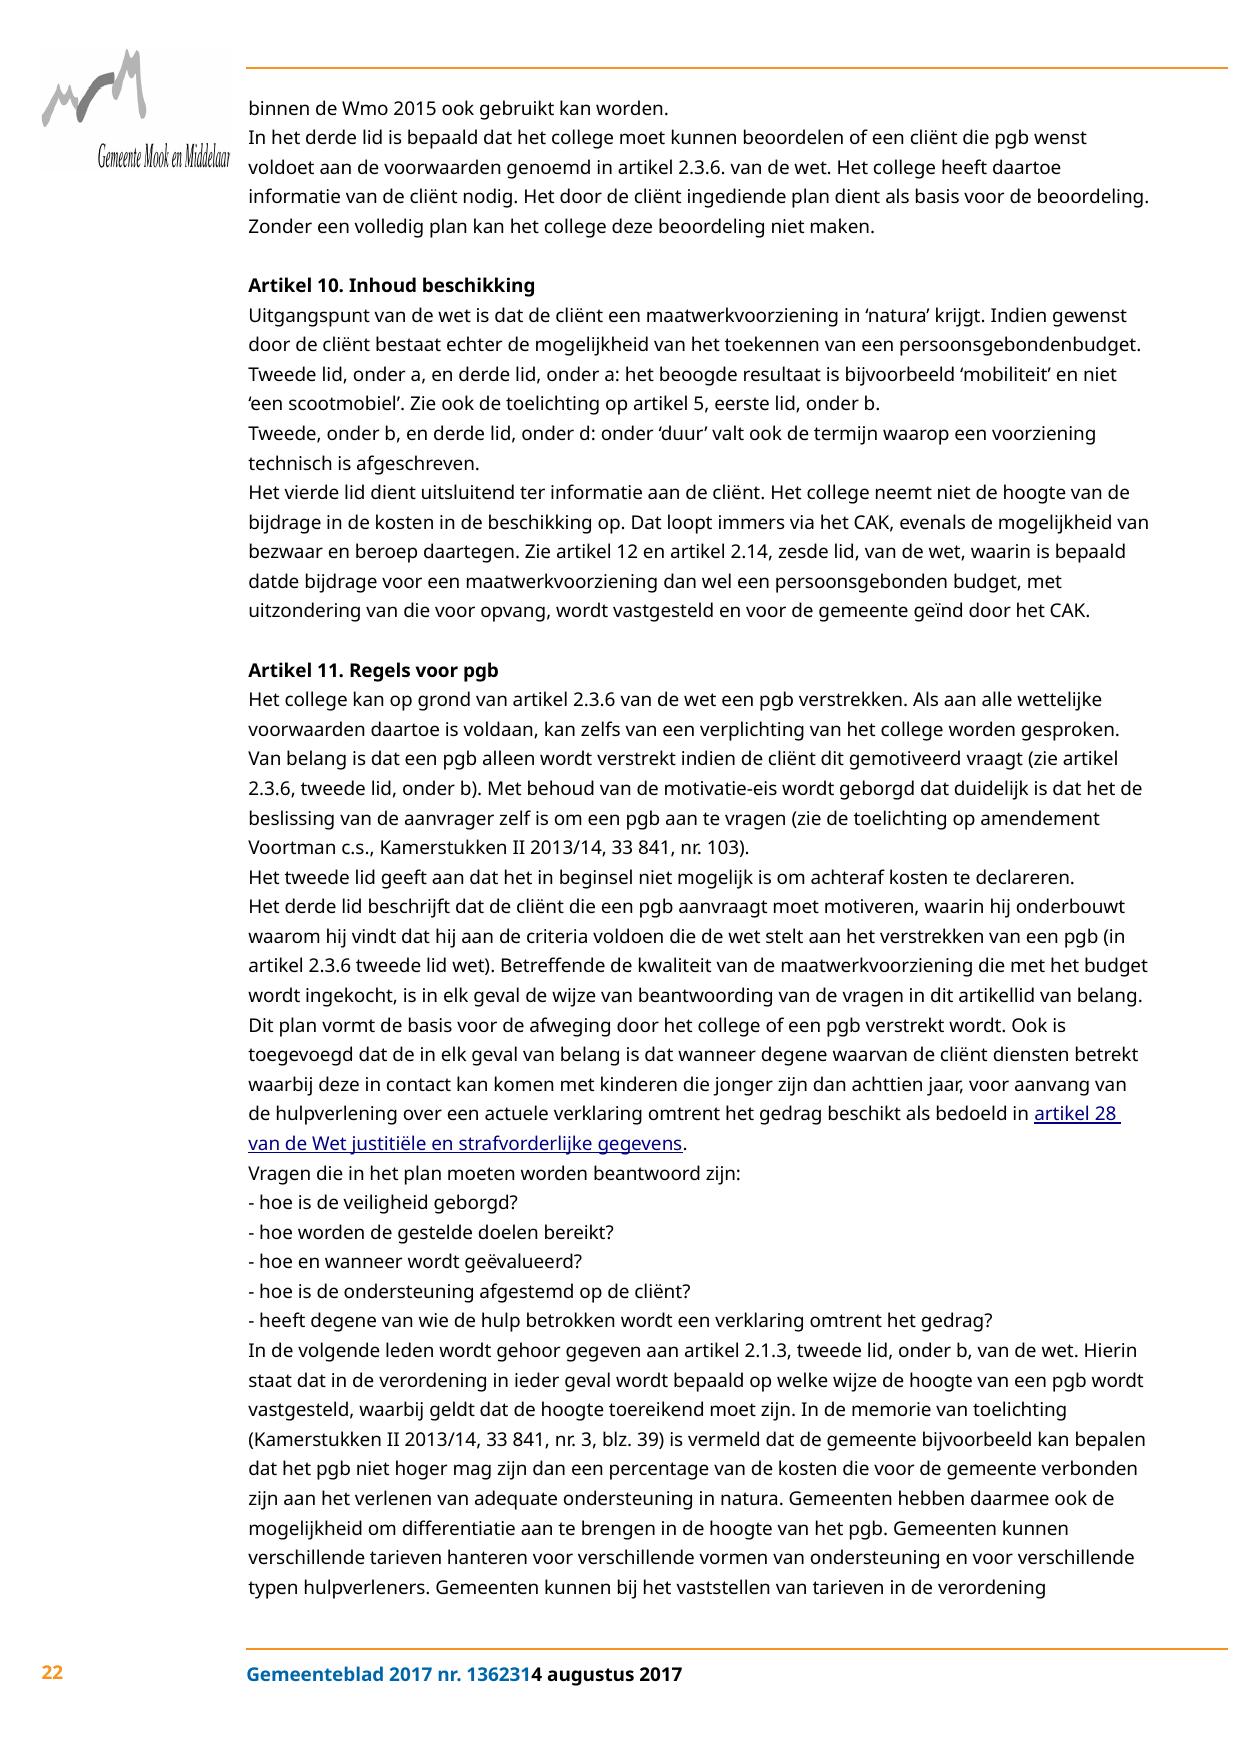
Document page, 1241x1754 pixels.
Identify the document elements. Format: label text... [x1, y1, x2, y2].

text Vragen die in het plan moeten worden beantwoord zijn: [248, 1160, 1152, 1186]
text Uitgangspunt van de wet is dat de cliënt een maatwerkvoorziening in ‘natura’ krijgt. Indien gewenst door de cliënt bestaat echter de mogelijkheid van het toekennen van een persoonsgebondenbudget. [248, 302, 1152, 357]
text binnen de Wmo 2015 ook gebruikt kan worden. [248, 95, 1152, 121]
picture [41, 47, 231, 172]
text Het tweede lid geeft aan dat het in beginsel niet mogelijk is om achteraf kosten te declareren. [248, 864, 1152, 890]
text In het derde lid is bepaald dat het college moet kunnen beoordelen of een cliënt die pgb wenst voldoet aan de voorwaarden genoemd in artikel 2.3.6. van de wet. Het college heeft daartoe informatie van de cliënt nodig. Het door de cliënt ingediende plan dient als basis voor de beoordeling. Zonder een volledig plan kan het college deze beoordeling niet maken. [248, 124, 1152, 239]
text - hoe en wanneer wordt geëvalueerd? [248, 1248, 1152, 1274]
text Artikel 10. Inhoud beschikking [248, 272, 1152, 298]
text - heeft degene van wie de hulp betrokken wordt een verklaring omtrent het gedrag? [248, 1308, 1152, 1333]
text Het vierde lid dient uitsluitend ter informatie aan de cliënt. Het college neemt niet de hoogte van de bijdrage in de kosten in de beschikking op. Dat loopt immers via het CAK, evenals de mogelijkheid van bezwaar en beroep daartegen. Zie artikel 12 en artikel 2.14, zesde lid, van de wet, waarin is bepaald datde bijdrage voor een maatwerkvoorziening dan wel een persoonsgebonden budget, met uitzondering van die voor opvang, wordt vastgesteld en voor de gemeente geïnd door het CAK. [248, 479, 1152, 623]
text Het derde lid beschrijft dat de cliënt die een pgb aanvraagt moet motiveren, waarin hij onderbouwt waarom hij vindt dat hij aan de criteria voldoen die de wet stelt aan het verstrekken van een pgb (in artikel 2.3.6 tweede lid wet). Betreffende de kwaliteit van de maatwerkvoorziening die met het budget wordt ingekocht, is in elk geval de wijze van beantwoording van de vragen in dit artikellid van belang. Dit plan vormt de basis voor de afweging door het college of een pgb verstrekt wordt. Ook is toegevoegd dat de in elk geval van belang is dat wanneer degene waarvan de cliënt diensten betrekt waarbij deze in contact kan komen met kinderen die jonger zijn dan achttien jaar, voor aanvang van de hulpverlening over een actuele verklaring omtrent het gedrag beschikt als bedoeld in artikel 28 van de Wet justitiële en strafvorderlijke gegevens. [248, 893, 1152, 1156]
text Het college kan op grond van artikel 2.3.6 van de wet een pgb verstrekken. Als aan alle wettelijke voorwaarden daartoe is voldaan, kan zelfs van een verplichting van het college worden gesproken. Van belang is dat een pgb alleen wordt verstrekt indien de cliёnt dit gemotiveerd vraagt (zie artikel 2.3.6, tweede lid, onder b). Met behoud van de motivatie-eis wordt geborgd dat duidelijk is dat het de beslissing van de aanvrager zelf is om een pgb aan te vragen (zie de toelichting op amendement Voortman c.s., Kamerstukken II 2013/14, 33 841, nr. 103). [248, 686, 1152, 860]
text - hoe is de veiligheid geborgd? [248, 1189, 1152, 1215]
text - hoe worden de gestelde doelen bereikt? [248, 1219, 1152, 1245]
text Artikel 11. Regels voor pgb [248, 657, 1152, 683]
text In de volgende leden wordt gehoor gegeven aan artikel 2.1.3, tweede lid, onder b, van de wet. Hierin staat dat in de verordening in ieder geval wordt bepaald op welke wijze de hoogte van een pgb wordt vastgesteld, waarbij geldt dat de hoogte toereikend moet zijn. In de memorie van toelichting (Kamerstukken II 2013/14, 33 841, nr. 3, blz. 39) is vermeld dat de gemeente bijvoorbeeld kan bepalen dat het pgb niet hoger mag zijn dan een percentage van de kosten die voor de gemeente verbonden zijn aan het verlenen van adequate ondersteuning in natura. Gemeenten hebben daarmee ook de mogelijkheid om differentiatie aan te brengen in de hoogte van het pgb. Gemeenten kunnen verschillende tarieven hanteren voor verschillende vormen van ondersteuning en voor verschillende typen hulpverleners. Gemeenten kunnen bij het vaststellen van tarieven in de verordening [248, 1337, 1152, 1600]
text Tweede, onder b, en derde lid, onder d: onder ‘duur’ valt ook de termijn waarop een voorziening technisch is afgeschreven. [248, 420, 1152, 476]
text Tweede lid, onder a, en derde lid, onder a: het beoogde resultaat is bijvoorbeeld ‘mobiliteit’ en niet ‘een scootmobiel’. Zie ook de toelichting op artikel 5, eerste lid, onder b. [248, 361, 1152, 416]
text - hoe is de ondersteuning afgestemd op de cliënt? [248, 1278, 1152, 1304]
